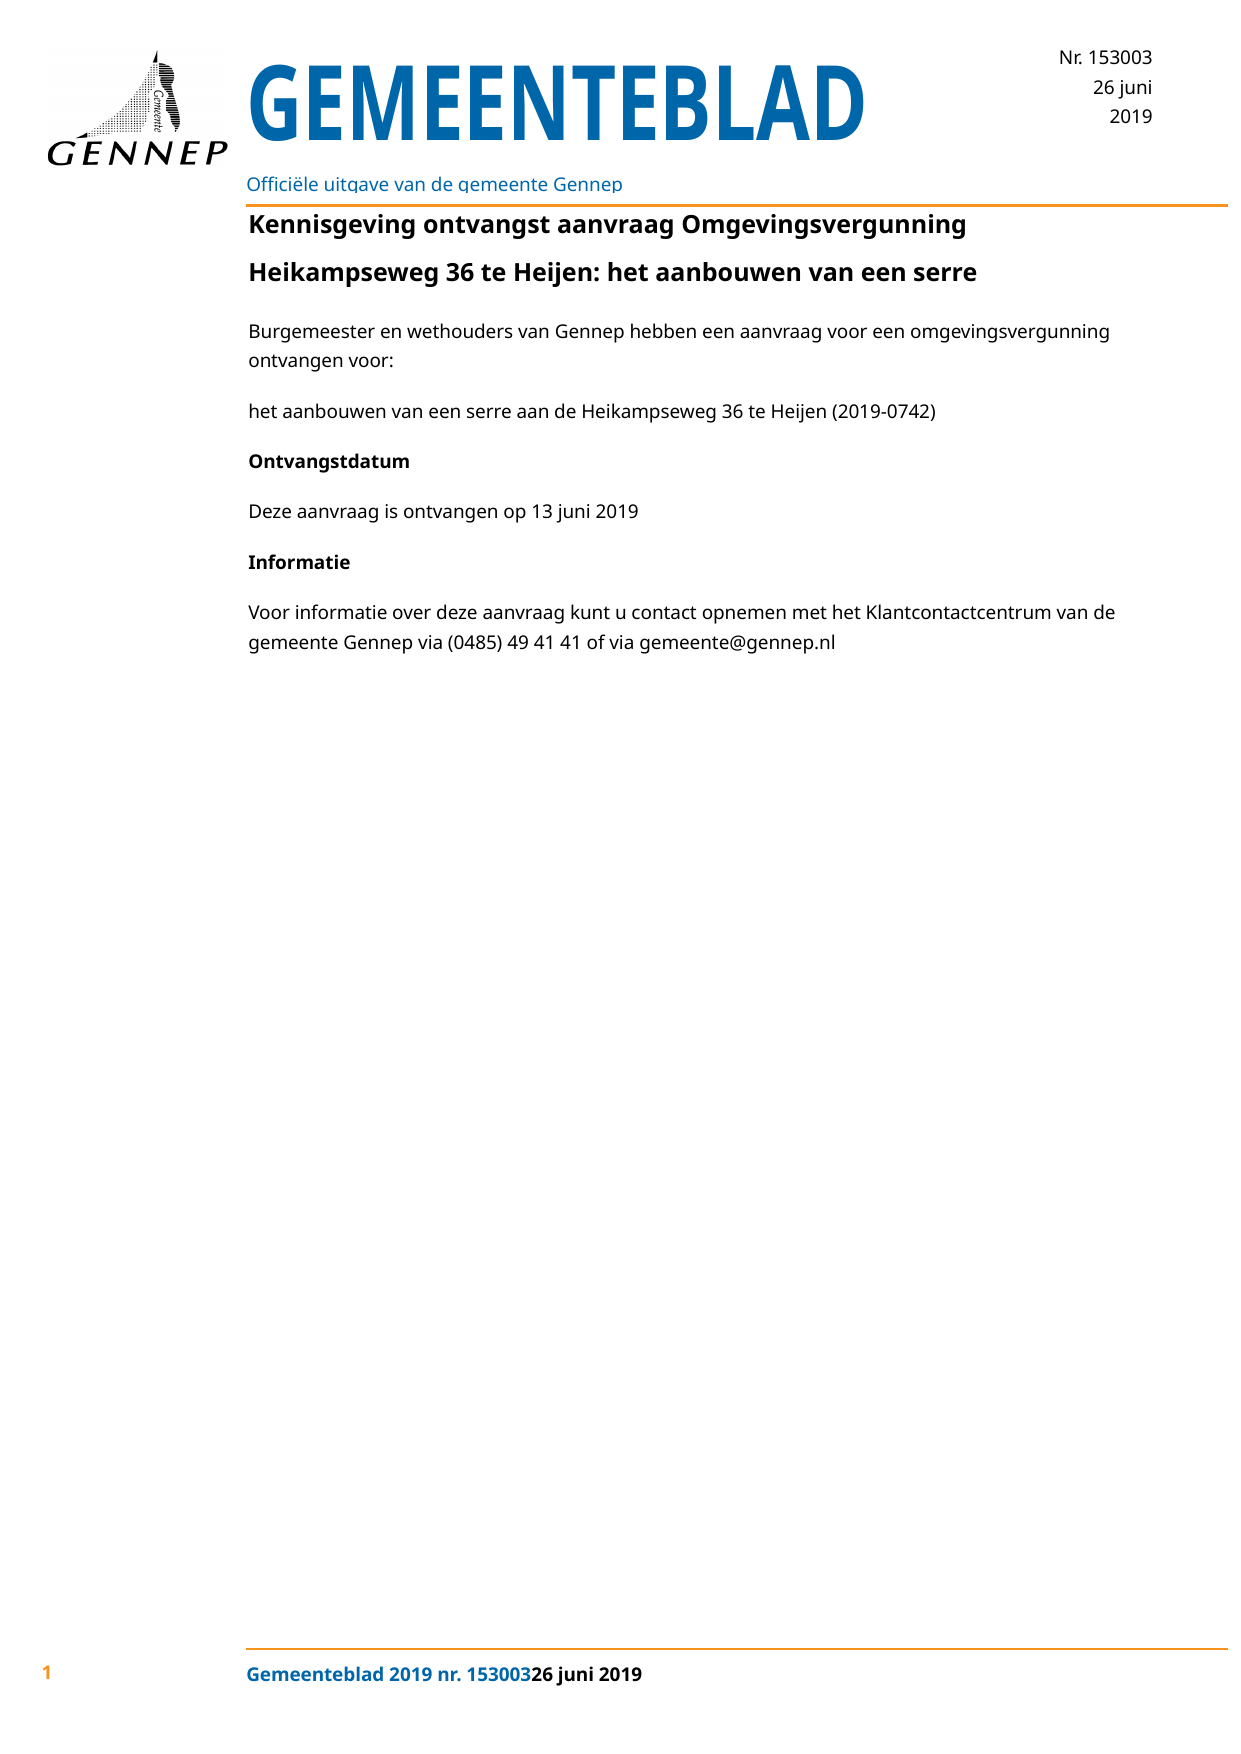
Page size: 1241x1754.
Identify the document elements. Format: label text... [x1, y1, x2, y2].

text Burgemeester en wethouders van Gennep hebben een aanvraag voor een omgevingsvergunning ontvangen voor: [248, 318, 1152, 373]
text Informatie [248, 549, 1152, 575]
picture [41, 47, 231, 172]
text Ontvangstdatum [248, 448, 1152, 474]
text het aanbouwen van een serre aan de Heikampseweg 36 te Heijen (2019-0742) [248, 398, 1152, 424]
text Deze aanvraag is ontvangen op 13 juni 2019 [248, 499, 1152, 524]
text Voor informatie over deze aanvraag kunt u contact opnemen met het Klantcontactcentrum van de gemeente Gennep via (0485) 49 41 41 of via gemeente@gennep.nl [248, 599, 1152, 655]
text Kennisgeving ontvangst aanvraag Omgevingsvergunning Heikampseweg 36 te Heijen: het aanbouwen van een serre [248, 207, 1152, 288]
